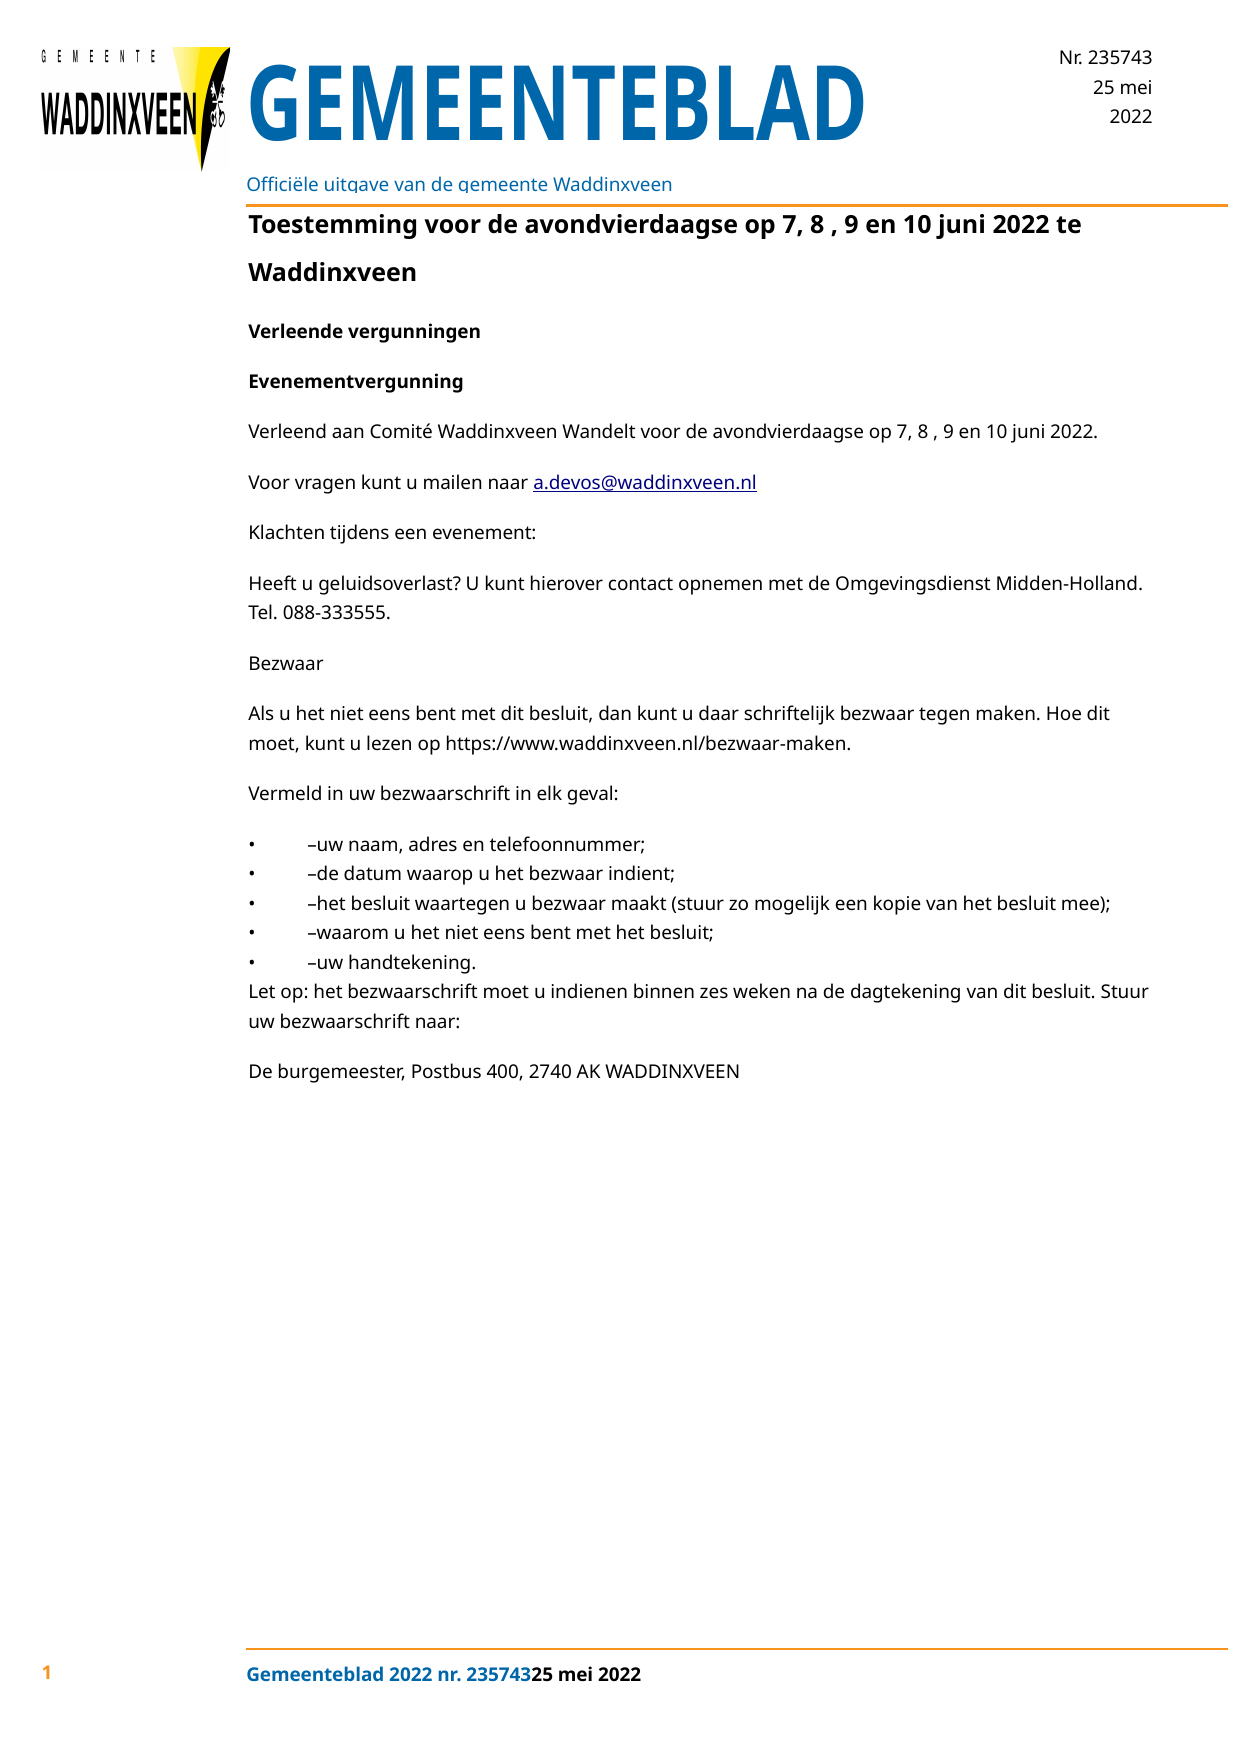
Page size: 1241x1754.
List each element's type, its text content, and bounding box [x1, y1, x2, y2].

list –de datum waarop u het bezwaar indient; [248, 860, 1152, 886]
list –uw handtekening. [248, 949, 1152, 975]
list –uw naam, adres en telefoonnummer; [248, 831, 1152, 857]
text Bezwaar [248, 650, 1152, 676]
list –waarom u het niet eens bent met het besluit; [248, 919, 1152, 945]
text Voor vragen kunt u mailen naar a.devos@waddinxveen.nl [248, 469, 1152, 495]
picture [41, 47, 231, 172]
text De burgemeester, Postbus 400, 2740 AK WADDINXVEEN [248, 1059, 1152, 1084]
text Evenementvergunning [248, 368, 1152, 394]
text Vermeld in uw bezwaarschrift in elk geval: [248, 780, 1152, 806]
text Toestemming voor de avondvierdaagse op 7, 8 , 9 en 10 juni 2022 te Waddinxveen [248, 207, 1152, 288]
text Klachten tijdens een evenement: [248, 519, 1152, 545]
text Heeft u geluidsoverlast? U kunt hierover contact opnemen met de Omgevingsdienst Midden-Holland. Tel. 088-333555. [248, 570, 1152, 625]
text Verleend aan Comité Waddinxveen Wandelt voor de avondvierdaagse op 7, 8 , 9 en 10 juni 2022. [248, 419, 1152, 444]
text Als u het niet eens bent met dit besluit, dan kunt u daar schriftelijk bezwaar tegen maken. Hoe dit moet, kunt u lezen op https://www.waddinxveen.nl/bezwaar-maken. [248, 700, 1152, 756]
text Let op: het bezwaarschrift moet u indienen binnen zes weken na de dagtekening van dit besluit. Stuur uw bezwaarschrift naar: [248, 979, 1152, 1034]
list –het besluit waartegen u bezwaar maakt (stuur zo mogelijk een kopie van het besluit mee); [248, 890, 1152, 916]
text Verleende vergunningen [248, 318, 1152, 344]
